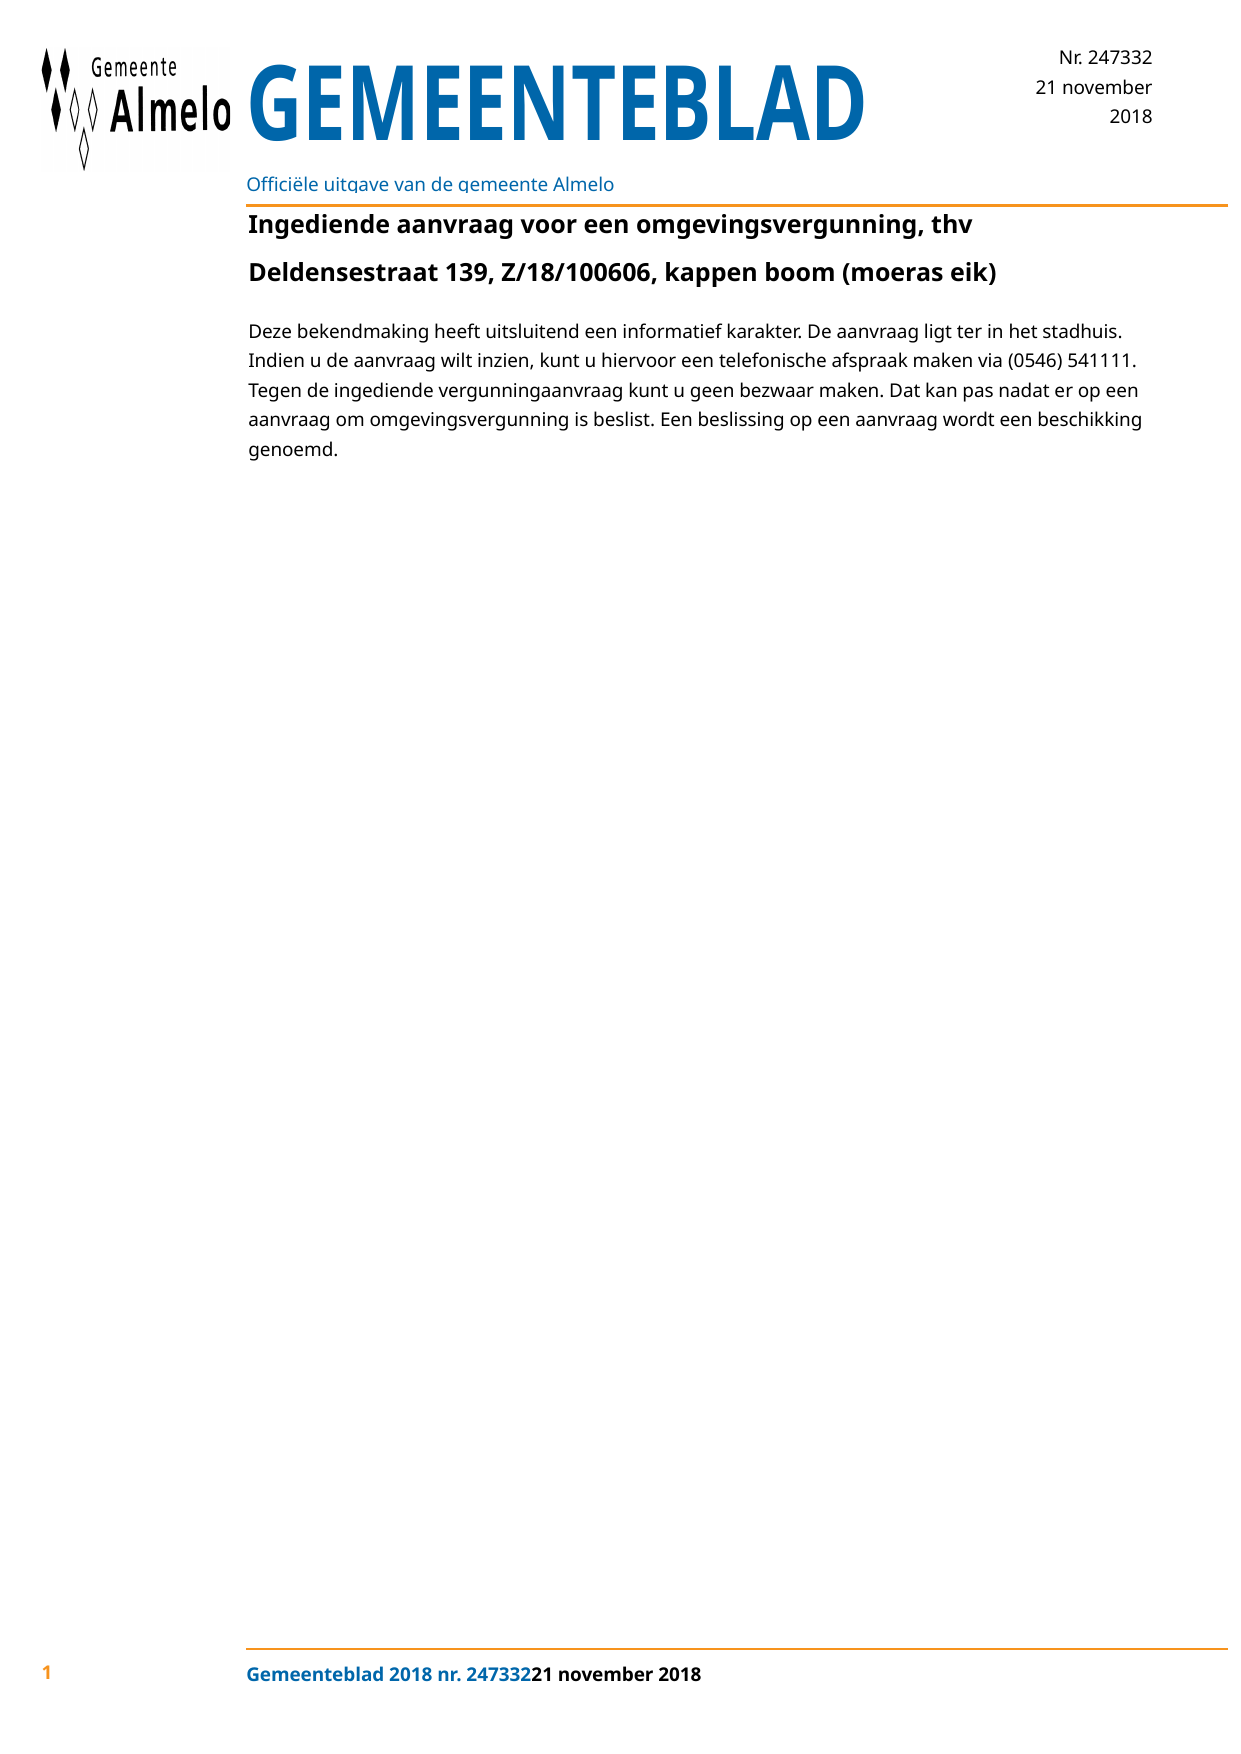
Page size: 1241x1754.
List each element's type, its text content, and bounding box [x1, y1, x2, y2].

text Ingediende aanvraag voor een omgevingsvergunning, thv Deldensestraat 139, Z/18/100606, kappen boom (moeras eik) [248, 207, 1152, 288]
picture [41, 47, 231, 172]
text Deze bekendmaking heeft uitsluitend een informatief karakter. De aanvraag ligt ter in het stadhuis. Indien u de aanvraag wilt inzien, kunt u hiervoor een telefonische afspraak maken via (0546) 541111. Tegen de ingediende vergunningaanvraag kunt u geen bezwaar maken. Dat kan pas nadat er op een aanvraag om omgevingsvergunning is beslist. Een beslissing op een aanvraag wordt een beschikking genoemd. [248, 318, 1152, 462]
